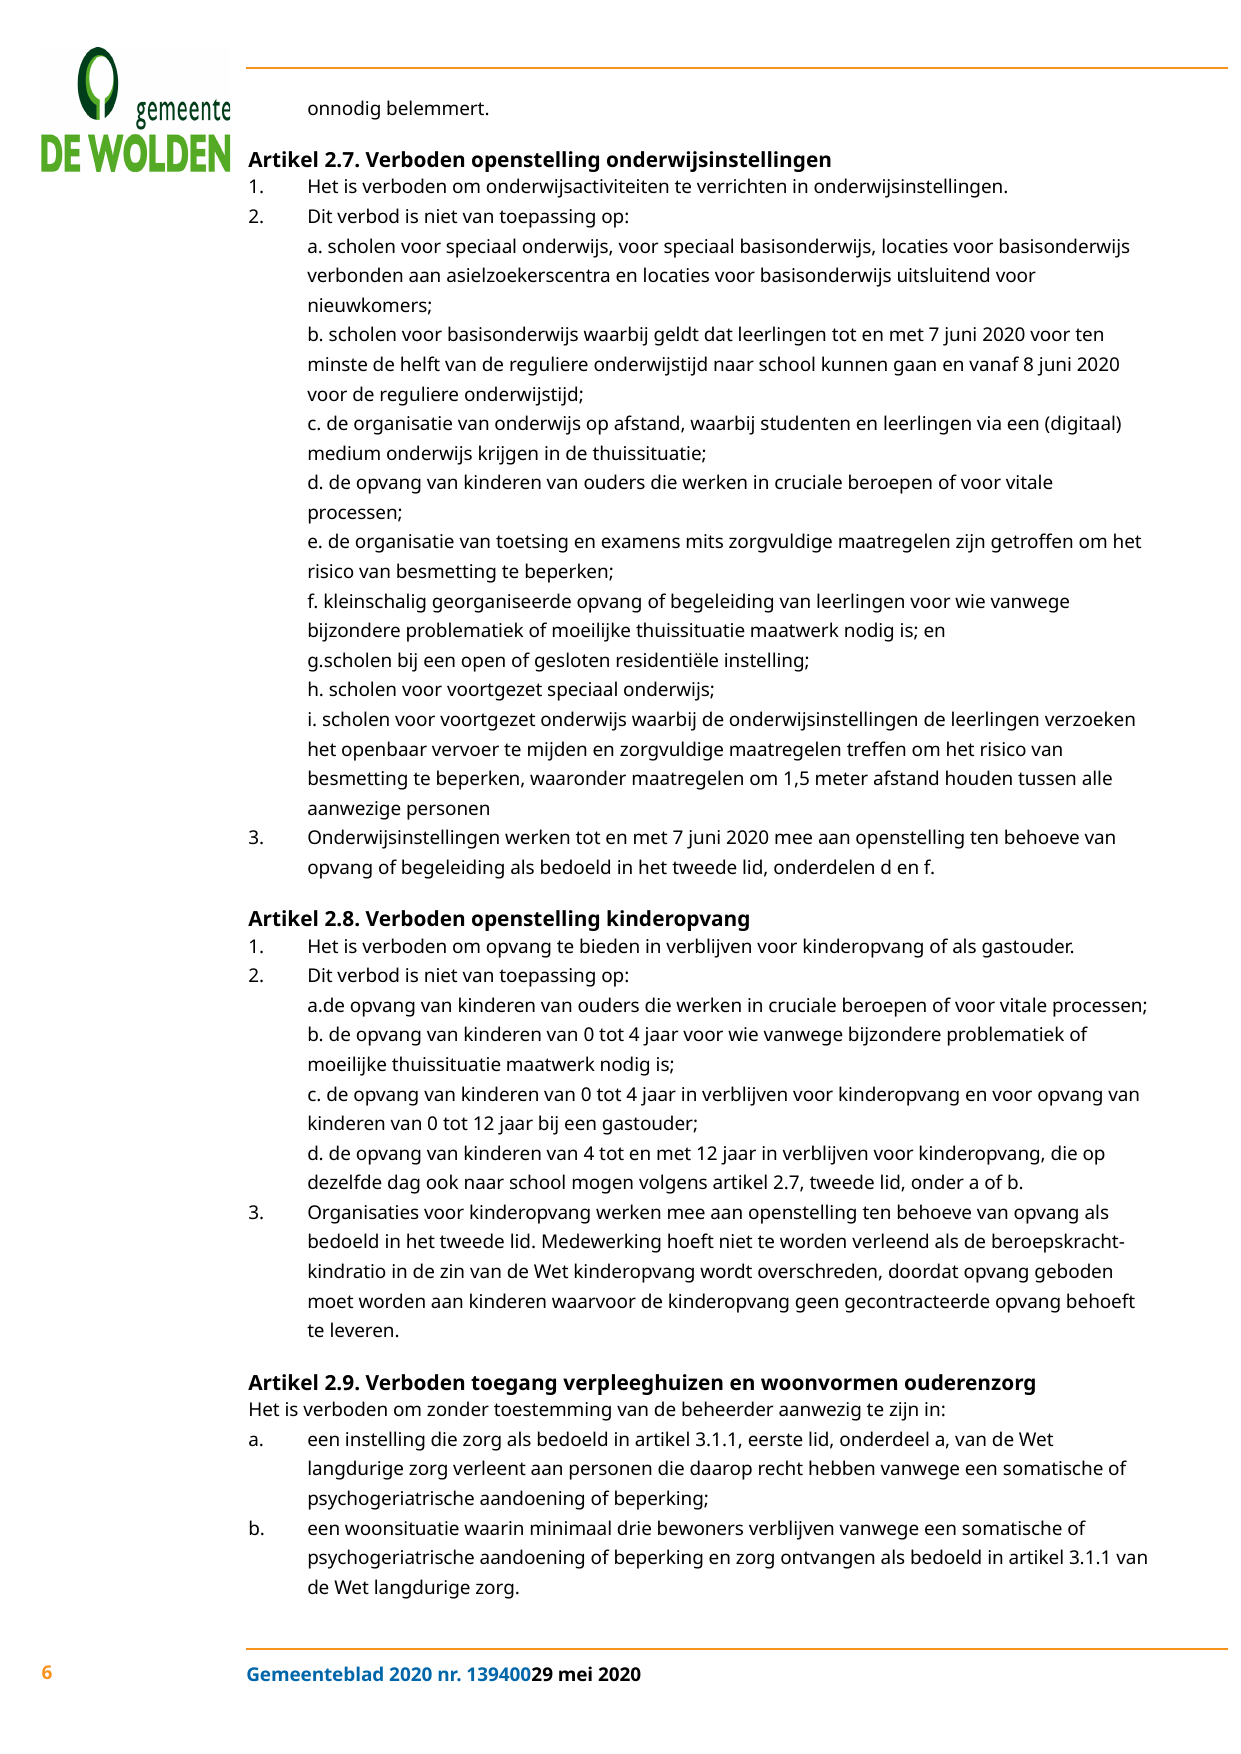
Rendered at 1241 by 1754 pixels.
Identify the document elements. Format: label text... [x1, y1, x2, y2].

list d. de opvang van kinderen van ouders die werken in cruciale beroepen of voor vitale processen; [248, 469, 1152, 525]
list e. de organisatie van toetsing en examens mits zorgvuldige maatregelen zijn getroffen om het risico van besmetting te beperken; [248, 529, 1152, 584]
list f. kleinschalig georganiseerde opvang of begeleiding van leerlingen voor wie vanwege bijzondere problematiek of moeilijke thuissituatie maatwerk nodig is; en [248, 588, 1152, 643]
list Onderwijsinstellingen werken tot en met 7 juni 2020 mee aan openstelling ten behoeve van opvang of begeleiding als bedoeld in het tweede lid, onderdelen d en f. [248, 824, 1152, 880]
list b. de opvang van kinderen van 0 tot 4 jaar voor wie vanwege bijzondere problematiek of moeilijke thuissituatie maatwerk nodig is; [248, 1022, 1152, 1077]
list Het is verboden om onderwijsactiviteiten te verrichten in onderwijsinstellingen. [248, 174, 1152, 199]
list d. de opvang van kinderen van 4 tot en met 12 jaar in verblijven voor kinderopvang, die op dezelfde dag ook naar school mogen volgens artikel 2.7, tweede lid, onder a of b. [248, 1140, 1152, 1195]
text Het is verboden om zonder toestemming van de beheerder aanwezig te zijn in: [248, 1396, 1152, 1422]
picture [41, 47, 231, 172]
list i. scholen voor voortgezet onderwijs waarbij de onderwijsinstellingen de leerlingen verzoeken het openbaar vervoer te mijden en zorgvuldige maatregelen treffen om het risico van besmetting te beperken, waaronder maatregelen om 1,5 meter afstand houden tussen alle aanwezige personen [248, 706, 1152, 821]
list b. scholen voor basisonderwijs waarbij geldt dat leerlingen tot en met 7 juni 2020 voor ten minste de helft van de reguliere onderwijstijd naar school kunnen gaan en vanaf 8 juni 2020 voor de reguliere onderwijstijd; [248, 322, 1152, 406]
list een instelling die zorg als bedoeld in artikel 3.1.1, eerste lid, onderdeel a, van de Wet langdurige zorg verleent aan personen die daarop recht hebben vanwege een somatische of psychogeriatrische aandoening of beperking; [248, 1426, 1152, 1511]
list een woonsituatie waarin minimaal drie bewoners verblijven vanwege een somatische of psychogeriatrische aandoening of beperking en zorg ontvangen als bedoeld in artikel 3.1.1 van de Wet langdurige zorg. [248, 1515, 1152, 1599]
text Artikel 2.8. Verboden openstelling kinderopvang [248, 904, 1152, 933]
list c. de opvang van kinderen van 0 tot 4 jaar in verblijven voor kinderopvang en voor opvang van kinderen van 0 tot 12 jaar bij een gastouder; [248, 1081, 1152, 1136]
list Dit verbod is niet van toepassing op: [248, 203, 1152, 229]
list h. scholen voor voortgezet speciaal onderwijs; [248, 677, 1152, 702]
list Het is verboden om opvang te bieden in verblijven voor kinderopvang of als gastouder. [248, 933, 1152, 959]
text Artikel 2.9. Verboden toegang verpleeghuizen en woonvormen ouderenzorg [248, 1368, 1152, 1396]
list c. de organisatie van onderwijs op afstand, waarbij studenten en leerlingen via een (digitaal) medium onderwijs krijgen in de thuissituatie; [248, 410, 1152, 466]
list Organisaties voor kinderopvang werken mee aan openstelling ten behoeve van opvang als bedoeld in het tweede lid. Medewerking hoeft niet te worden verleend als de beroepskracht-kindratio in de zin van de Wet kinderopvang wordt overschreden, doordat opvang geboden moet worden aan kinderen waarvoor de kinderopvang geen gecontracteerde opvang behoeft te leveren. [248, 1199, 1152, 1343]
list Dit verbod is niet van toepassing op: [248, 962, 1152, 988]
list g.scholen bij een open of gesloten residentiële instelling; [248, 647, 1152, 673]
list a.de opvang van kinderen van ouders die werken in cruciale beroepen of voor vitale processen; [248, 992, 1152, 1018]
list onnodig belemmert. [248, 95, 1152, 121]
list a. scholen voor speciaal onderwijs, voor speciaal basisonderwijs, locaties voor basisonderwijs verbonden aan asielzoekerscentra en locaties voor basisonderwijs uitsluitend voor nieuwkomers; [248, 233, 1152, 318]
text Artikel 2.7. Verboden openstelling onderwijsinstellingen [248, 145, 1152, 174]
